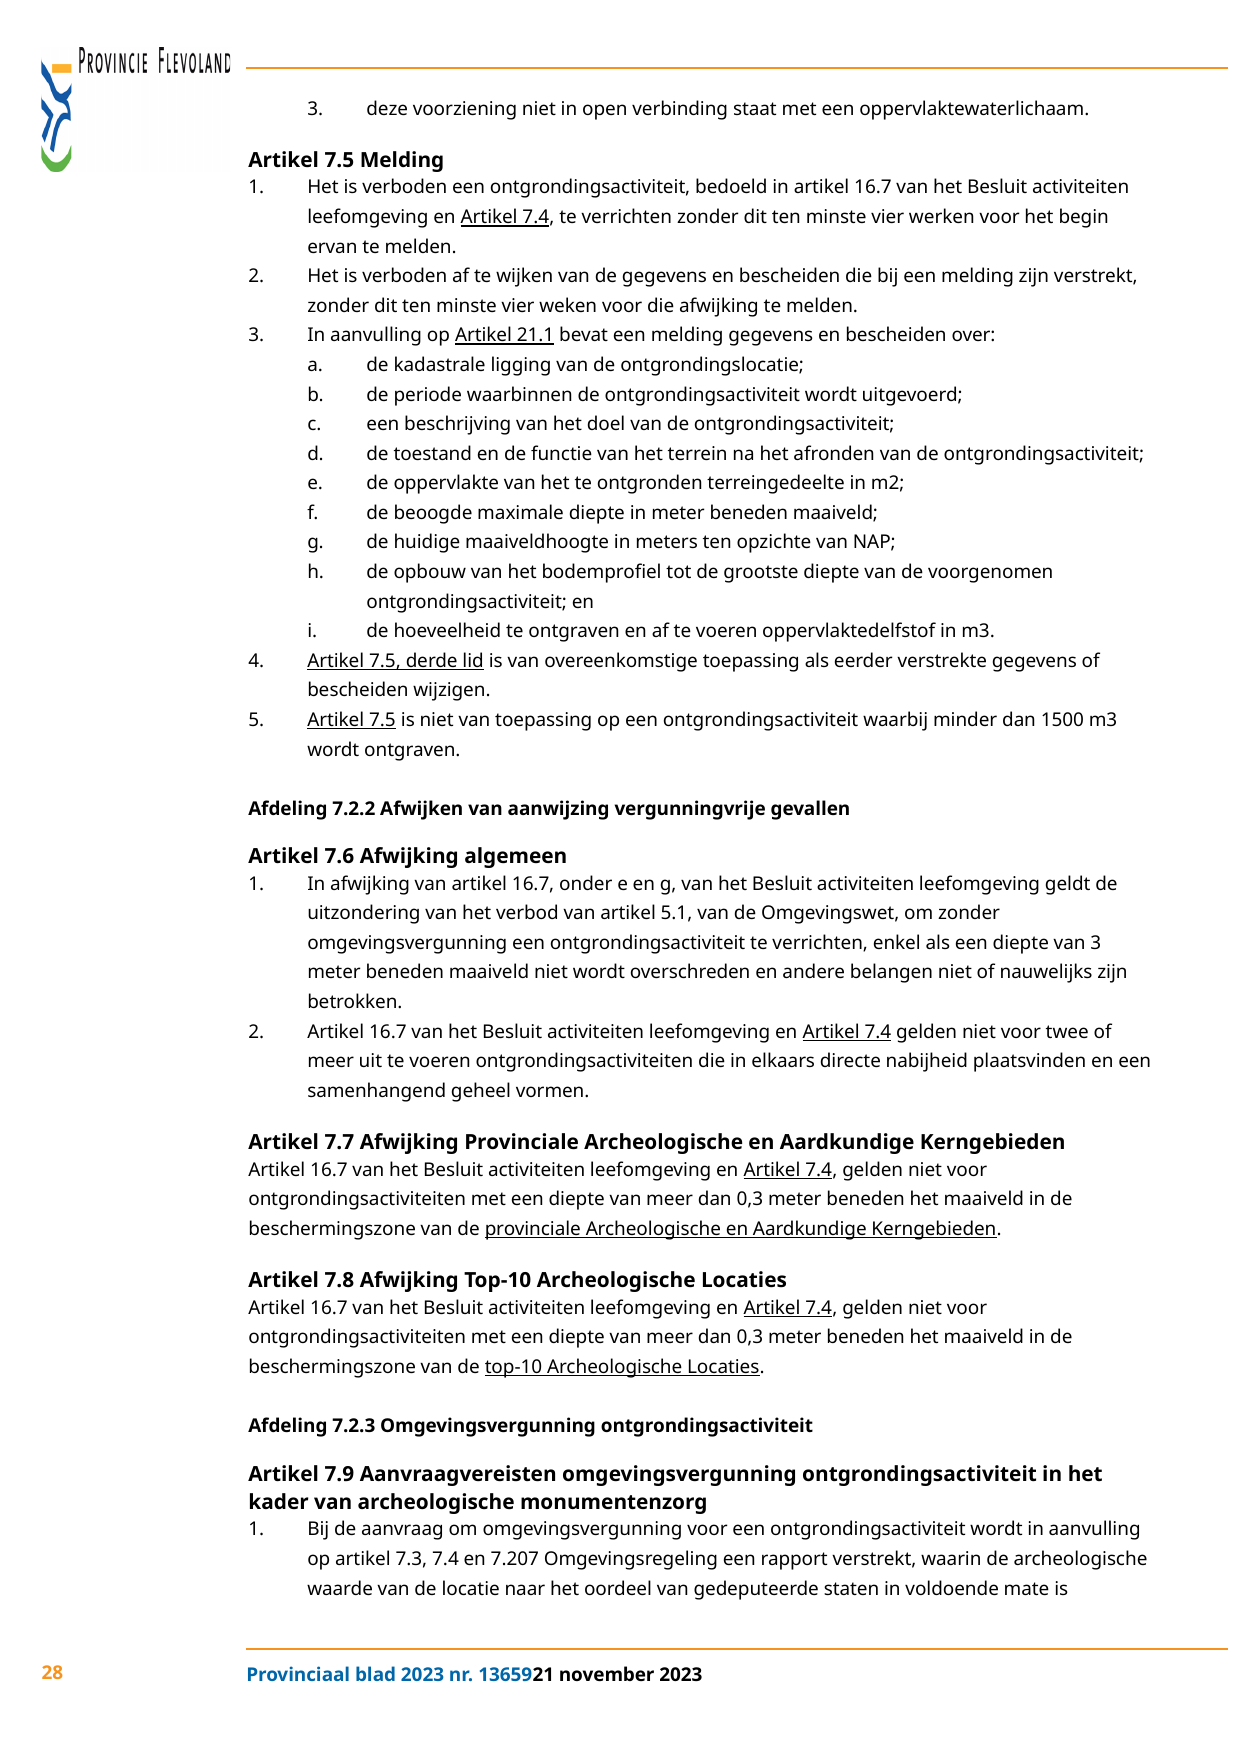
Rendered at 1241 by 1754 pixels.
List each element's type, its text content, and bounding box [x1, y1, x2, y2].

list de hoeveelheid te ontgraven en af te voeren oppervlaktedelfstof in m3. [307, 617, 1152, 643]
list In afwijking van artikel 16.7, onder e en g, van het Besluit activiteiten leefomgeving geldt de uitzondering van het verbod van artikel 5.1, van de Omgevingswet, om zonder omgevingsvergunning een ontgrondingsactiviteit te verrichten, enkel als een diepte van 3 meter beneden maaiveld niet wordt overschreden en andere belangen niet of nauwelijks zijn betrokken. [248, 870, 1152, 1014]
list de toestand en de functie van het terrein na het afronden van de ontgrondingsactiviteit; [307, 440, 1152, 466]
text Artikel 7.9 Aanvraagvereisten omgevingsvergunning ontgrondingsactiviteit in het kader van archeologische monumentenzorg [248, 1459, 1152, 1516]
text Afdeling 7.2.2 Afwijken van aanwijzing vergunningvrije gevallen [248, 795, 1152, 821]
list Artikel 7.5, derde lid is van overeenkomstige toepassing als eerder verstrekte gegevens of bescheiden wijzigen. [248, 647, 1152, 702]
list de periode waarbinnen de ontgrondingsactiviteit wordt uitgevoerd; [307, 381, 1152, 406]
list Het is verboden af te wijken van de gegevens en bescheiden die bij een melding zijn verstrekt, zonder dit ten minste vier weken voor die afwijking te melden. [248, 262, 1152, 318]
text Artikel 7.7 Afwijking Provinciale Archeologische en Aardkundige Kerngebieden [248, 1127, 1152, 1156]
text Afdeling 7.2.3 Omgevingsvergunning ontgrondingsactiviteit [248, 1412, 1152, 1438]
text Artikel 16.7 van het Besluit activiteiten leefomgeving en Artikel 7.4, gelden niet voor ontgrondingsactiviteiten met een diepte van meer dan 0,3 meter beneden het maaiveld in de beschermingszone van de provinciale Archeologische en Aardkundige Kerngebieden. [248, 1156, 1152, 1241]
list de opbouw van het bodemprofiel tot de grootste diepte van de voorgenomen ontgrondingsactiviteit; en [307, 558, 1152, 613]
text Artikel 7.6 Afwijking algemeen [248, 841, 1152, 870]
list Bij de aanvraag om omgevingsvergunning voor een ontgrondingsactiviteit wordt in aanvulling op artikel 7.3, 7.4 en 7.207 Omgevingsregeling een rapport verstrekt, waarin de archeologische waarde van de locatie naar het oordeel van gedeputeerde staten in voldoende mate is [248, 1516, 1152, 1601]
text Artikel 16.7 van het Besluit activiteiten leefomgeving en Artikel 7.4, gelden niet voor ontgrondingsactiviteiten met een diepte van meer dan 0,3 meter beneden het maaiveld in de beschermingszone van de top-10 Archeologische Locaties. [248, 1294, 1152, 1379]
text Artikel 7.8 Afwijking Top-10 Archeologische Locaties [248, 1265, 1152, 1294]
list Artikel 16.7 van het Besluit activiteiten leefomgeving en Artikel 7.4 gelden niet voor twee of meer uit te voeren ontgrondingsactiviteiten die in elkaars directe nabijheid plaatsvinden en een samenhangend geheel vormen. [248, 1018, 1152, 1103]
picture [41, 47, 231, 172]
list Artikel 7.5 is niet van toepassing op een ontgrondingsactiviteit waarbij minder dan 1500 m3 wordt ontgraven. [248, 706, 1152, 761]
list In aanvulling op Artikel 21.1 bevat een melding gegevens en bescheiden over: [248, 322, 1152, 347]
list de oppervlakte van het te ontgronden terreingedeelte in m2; [307, 469, 1152, 495]
list een beschrijving van het doel van de ontgrondingsactiviteit; [307, 410, 1152, 436]
list de kadastrale ligging van de ontgrondingslocatie; [307, 351, 1152, 377]
text Artikel 7.5 Melding [248, 145, 1152, 174]
list de beoogde maximale diepte in meter beneden maaiveld; [307, 499, 1152, 525]
list Het is verboden een ontgrondingsactiviteit, bedoeld in artikel 16.7 van het Besluit activiteiten leefomgeving en Artikel 7.4, te verrichten zonder dit ten minste vier werken voor het begin ervan te melden. [248, 174, 1152, 258]
list deze voorziening niet in open verbinding staat met een oppervlaktewaterlichaam. [307, 95, 1152, 121]
list de huidige maaiveldhoogte in meters ten opzichte van NAP; [307, 529, 1152, 554]
